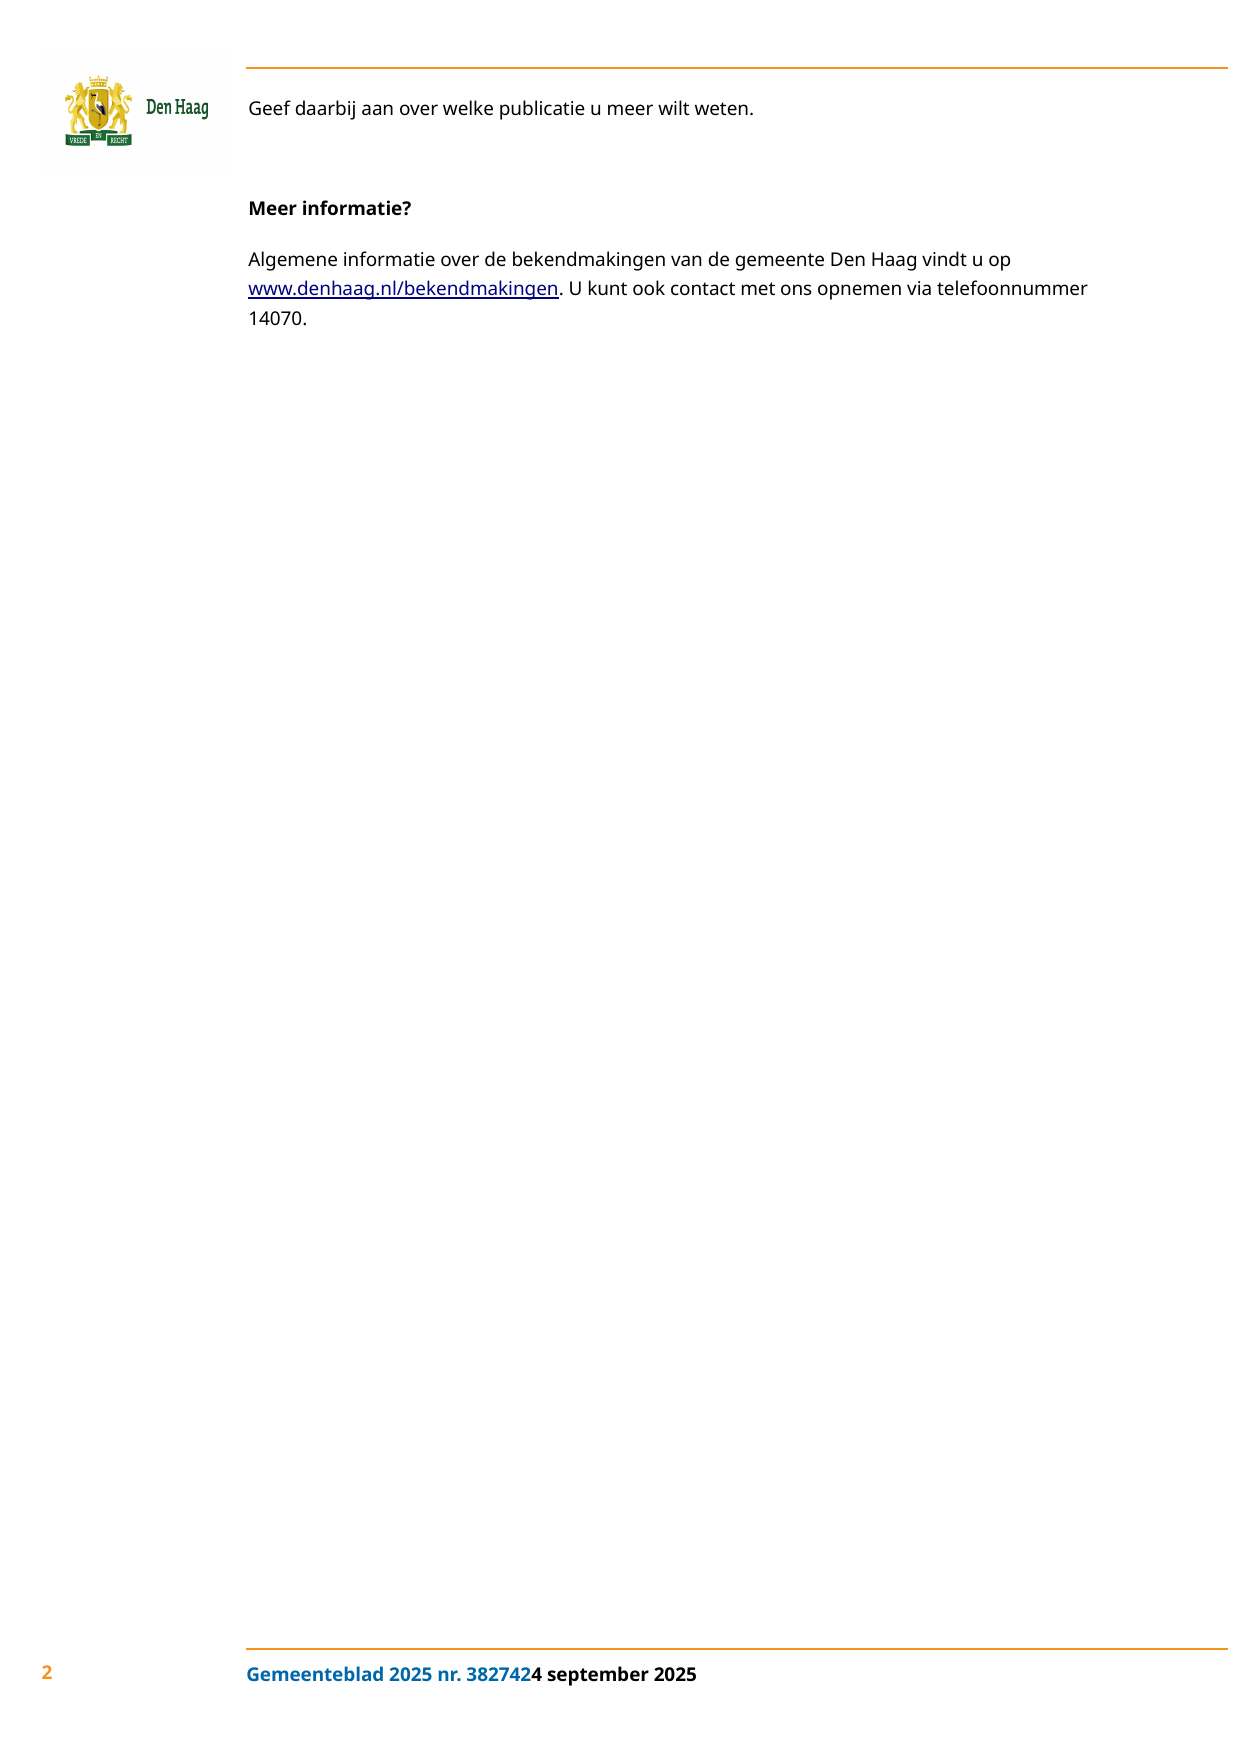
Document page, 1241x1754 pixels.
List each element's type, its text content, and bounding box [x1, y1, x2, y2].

text Algemene informatie over de bekendmakingen van de gemeente Den Haag vindt u op www.denhaag.nl/bekendmakingen. U kunt ook contact met ons opnemen via telefoonnummer 14070. [248, 246, 1152, 331]
text Meer informatie? [248, 196, 1152, 221]
text Geef daarbij aan over welke publicatie u meer wilt weten. [248, 95, 1152, 121]
picture [41, 47, 231, 172]
